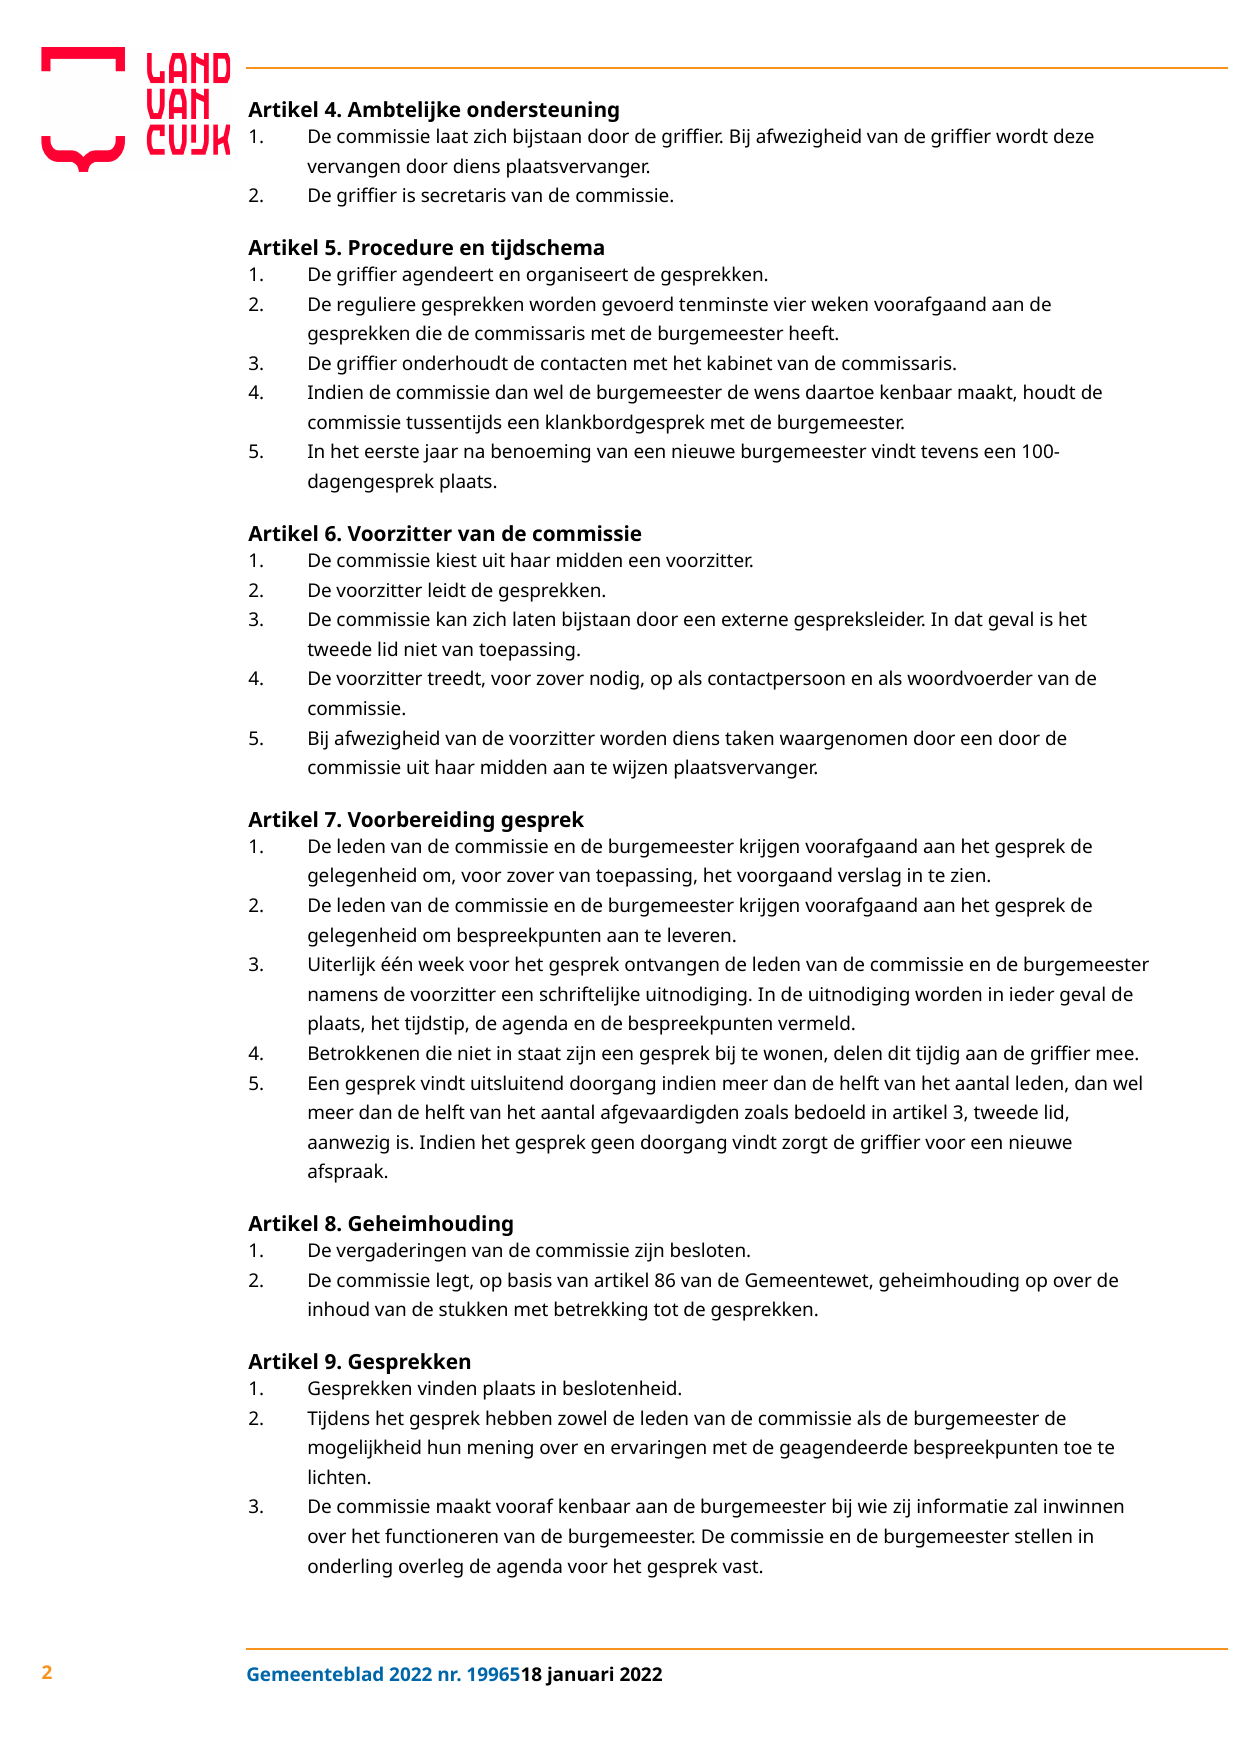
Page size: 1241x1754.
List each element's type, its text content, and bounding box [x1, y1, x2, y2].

text Artikel 6. Voorzitter van de commissie [248, 519, 1152, 547]
list Uiterlijk één week voor het gesprek ontvangen de leden van de commissie en de burgemeester namens de voorzitter een schriftelijke uitnodiging. In de uitnodiging worden in ieder geval de plaats, het tijdstip, de agenda en de bespreekpunten vermeld. [248, 951, 1152, 1036]
list De commissie laat zich bijstaan door de griffier. Bij afwezigheid van de griffier wordt deze vervangen door diens plaatsvervanger. [248, 123, 1152, 178]
text Artikel 8. Geheimhouding [248, 1209, 1152, 1237]
list De commissie kiest uit haar midden een voorzitter. [248, 547, 1152, 573]
text Artikel 4. Ambtelijke ondersteuning [248, 95, 1152, 123]
list Gesprekken vinden plaats in beslotenheid. [248, 1375, 1152, 1401]
list Tijdens het gesprek hebben zowel de leden van de commissie als de burgemeester de mogelijkheid hun mening over en ervaringen met de geagendeerde bespreekpunten toe te lichten. [248, 1405, 1152, 1490]
list Betrokkenen die niet in staat zijn een gesprek bij te wonen, delen dit tijdig aan de griffier mee. [248, 1040, 1152, 1066]
list De griffier onderhoudt de contacten met het kabinet van de commissaris. [248, 350, 1152, 376]
text Artikel 5. Procedure en tijdschema [248, 233, 1152, 261]
list In het eerste jaar na benoeming van een nieuwe burgemeester vindt tevens een 100-dagengesprek plaats. [248, 439, 1152, 494]
list Indien de commissie dan wel de burgemeester de wens daartoe kenbaar maakt, houdt de commissie tussentijds een klankbordgesprek met de burgemeester. [248, 379, 1152, 435]
text Artikel 9. Gesprekken [248, 1347, 1152, 1375]
list De commissie kan zich laten bijstaan door een externe gespreksleider. In dat geval is het tweede lid niet van toepassing. [248, 606, 1152, 662]
list De reguliere gesprekken worden gevoerd tenminste vier weken voorafgaand aan de gesprekken die de commissaris met de burgemeester heeft. [248, 291, 1152, 346]
list Een gesprek vindt uitsluitend doorgang indien meer dan de helft van het aantal leden, dan wel meer dan de helft van het aantal afgevaardigden zoals bedoeld in artikel 3, tweede lid, aanwezig is. Indien het gesprek geen doorgang vindt zorgt de griffier voor een nieuwe afspraak. [248, 1070, 1152, 1184]
text Artikel 7. Voorbereiding gesprek [248, 805, 1152, 833]
list De leden van de commissie en de burgemeester krijgen voorafgaand aan het gesprek de gelegenheid om bespreekpunten aan te leveren. [248, 892, 1152, 948]
list Bij afwezigheid van de voorzitter worden diens taken waargenomen door een door de commissie uit haar midden aan te wijzen plaatsvervanger. [248, 725, 1152, 780]
list De commissie maakt vooraf kenbaar aan de burgemeester bij wie zij informatie zal inwinnen over het functioneren van de burgemeester. De commissie en de burgemeester stellen in onderling overleg de agenda voor het gesprek vast. [248, 1494, 1152, 1579]
list De leden van de commissie en de burgemeester krijgen voorafgaand aan het gesprek de gelegenheid om, voor zover van toepassing, het voorgaand verslag in te zien. [248, 833, 1152, 888]
picture [41, 47, 231, 172]
list De griffier agendeert en organiseert de gesprekken. [248, 261, 1152, 287]
list De voorzitter leidt de gesprekken. [248, 577, 1152, 602]
list De griffier is secretaris van de commissie. [248, 182, 1152, 208]
list De vergaderingen van de commissie zijn besloten. [248, 1237, 1152, 1263]
list De commissie legt, op basis van artikel 86 van de Gemeentewet, geheimhouding op over de inhoud van de stukken met betrekking tot de gesprekken. [248, 1267, 1152, 1322]
list De voorzitter treedt, voor zover nodig, op als contactpersoon en als woordvoerder van de commissie. [248, 666, 1152, 721]
